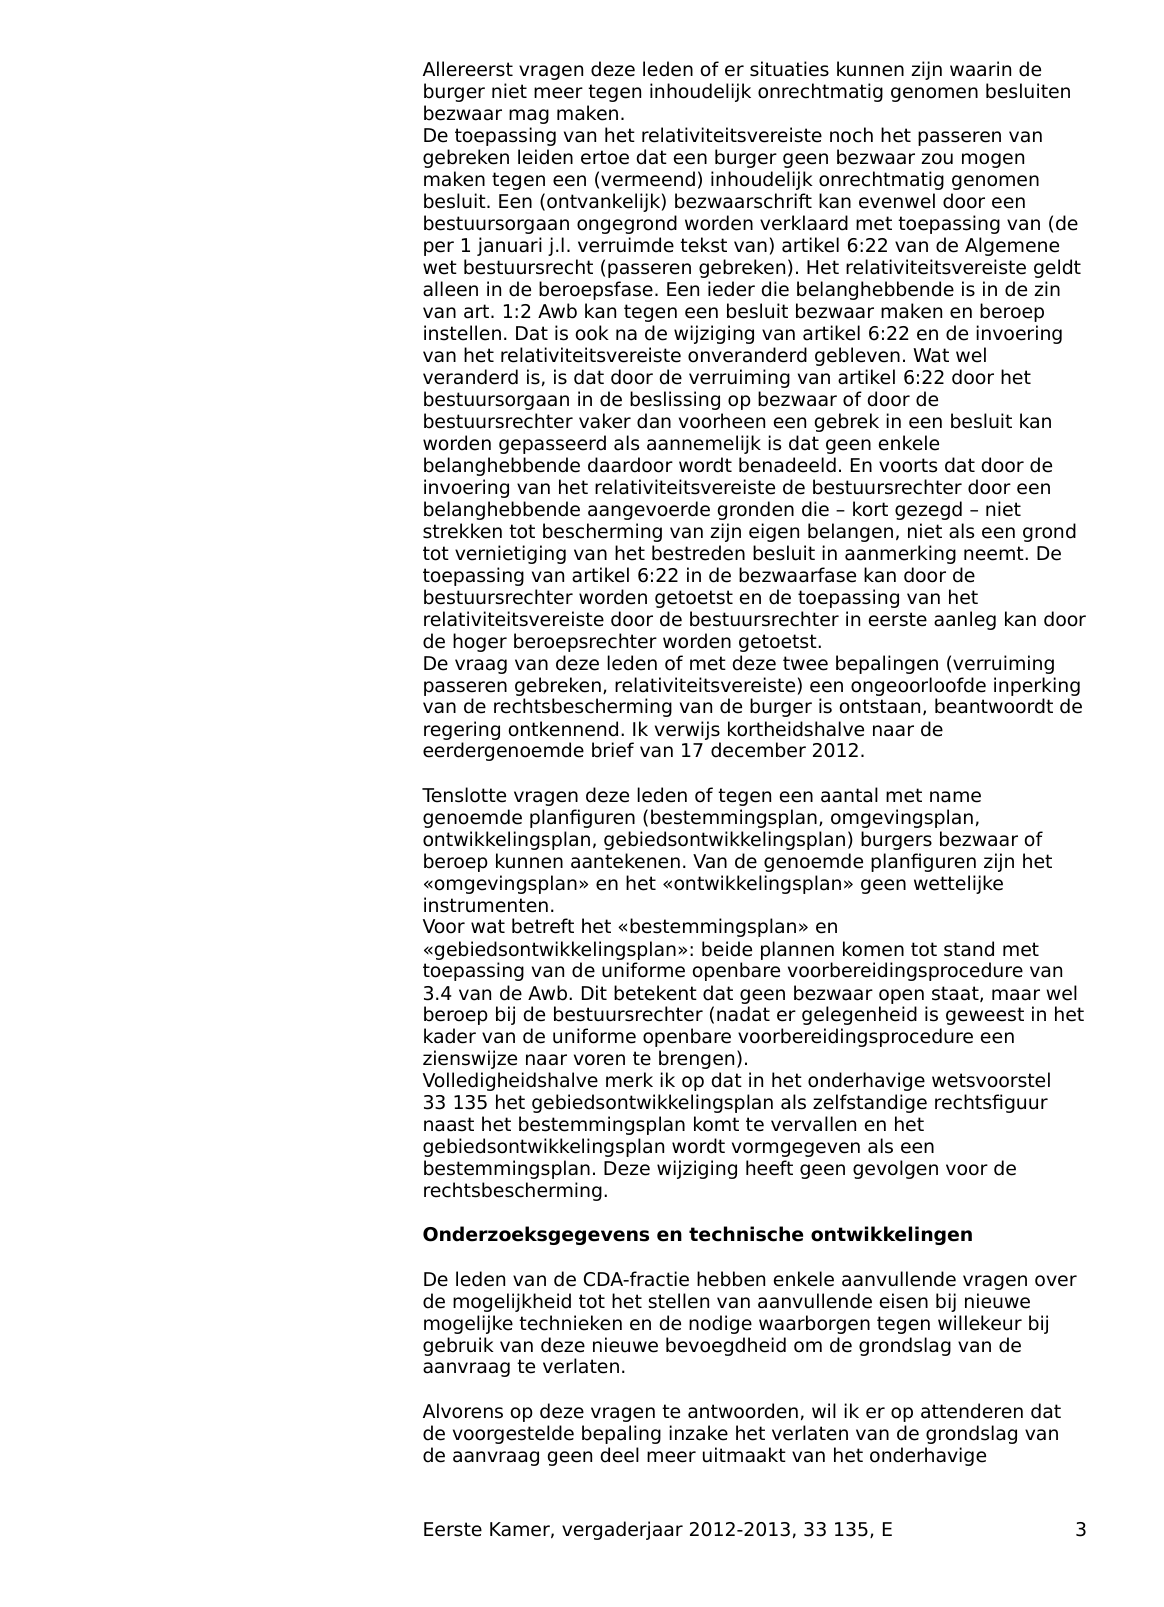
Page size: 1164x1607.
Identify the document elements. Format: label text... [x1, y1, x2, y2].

text Allereerst vragen deze leden of er situaties kunnen zijn waarin de burger niet meer tegen inhoudelijk onrechtmatig genomen besluiten bezwaar mag maken. [422, 59, 1087, 125]
subtitle Onderzoeksgegevens en technische ontwikkelingen [422, 1224, 1087, 1246]
text De vraag van deze leden of met deze twee bepalingen (verruiming passeren gebreken, relativiteitsvereiste) een ongeoorloofde inperking van de rechtsbescherming van de burger is ontstaan, beantwoordt de regering ontkennend. Ik verwijs kortheidshalve naar de eerdergenoemde brief van 17 december 2012. [422, 652, 1087, 762]
text Alvorens op deze vragen te antwoorden, wil ik er op attenderen dat de voorgestelde bepaling inzake het verlaten van de grondslag van de aanvraag geen deel meer uitmaakt van het onderhavige [422, 1401, 1087, 1467]
text De leden van de CDA-fractie hebben enkele aanvullende vragen over de mogelijkheid tot het stellen van aanvullende eisen bij nieuwe mogelijke technieken en de nodige waarborgen tegen willekeur bij gebruik van deze nieuwe bevoegdheid om de grondslag van de aanvraag te verlaten. [422, 1268, 1087, 1378]
text Volledigheidshalve merk ik op dat in het onderhavige wetsvoorstel 33 135 het gebiedsontwikkelingsplan als zelfstandige rechtsfiguur naast het bestemmingsplan komt te vervallen en het gebiedsontwikkelingsplan wordt vormgegeven als een bestemmingsplan. Deze wijziging heeft geen gevolgen voor de rechtsbescherming. [422, 1070, 1087, 1202]
text Voor wat betreft het «bestemmingsplan» en «gebiedsontwikkelingsplan»: beide plannen komen tot stand met toepassing van de uniforme openbare voorbereidingsprocedure van 3.4 van de Awb. Dit betekent dat geen bezwaar open staat, maar wel beroep bij de bestuursrechter (nadat er gelegenheid is geweest in het kader van de uniforme openbare voorbereidingsprocedure een zienswijze naar voren te brengen). [422, 916, 1087, 1070]
text De toepassing van het relativiteitsvereiste noch het passeren van gebreken leiden ertoe dat een burger geen bezwaar zou mogen maken tegen een (vermeend) inhoudelijk onrechtmatig genomen besluit. Een (ontvankelijk) bezwaarschrift kan evenwel door een bestuursorgaan ongegrond worden verklaard met toepassing van (de per 1 januari j.l. verruimde tekst van) artikel 6:22 van de Algemene wet bestuursrecht (passeren gebreken). Het relativiteitsvereiste geldt alleen in de beroepsfase. Een ieder die belanghebbende is in de zin van art. 1:2 Awb kan tegen een besluit bezwaar maken en beroep instellen. Dat is ook na de wijziging van artikel 6:22 en de invoering van het relativiteitsvereiste onveranderd gebleven. Wat wel veranderd is, is dat door de verruiming van artikel 6:22 door het bestuursorgaan in de beslissing op bezwaar of door de bestuursrechter vaker dan voorheen een gebrek in een besluit kan worden gepasseerd als aannemelijk is dat geen enkele belanghebbende daardoor wordt benadeeld. En voorts dat door de invoering van het relativiteitsvereiste de bestuursrechter door een belanghebbende aangevoerde gronden die – kort gezegd – niet strekken tot bescherming van zijn eigen belangen, niet als een grond tot vernietiging van het bestreden besluit in aanmerking neemt. De toepassing van artikel 6:22 in de bezwaarfase kan door de bestuursrechter worden getoetst en de toepassing van het relativiteitsvereiste door de bestuursrechter in eerste aanleg kan door de hoger beroepsrechter worden getoetst. [422, 125, 1087, 652]
text Tenslotte vragen deze leden of tegen een aantal met name genoemde planfiguren (bestemmingsplan, omgevingsplan, ontwikkelingsplan, gebiedsontwikkelingsplan) burgers bezwaar of beroep kunnen aantekenen. Van de genoemde planfiguren zijn het «omgevingsplan» en het «ontwikkelingsplan» geen wettelijke instrumenten. [422, 784, 1087, 916]
